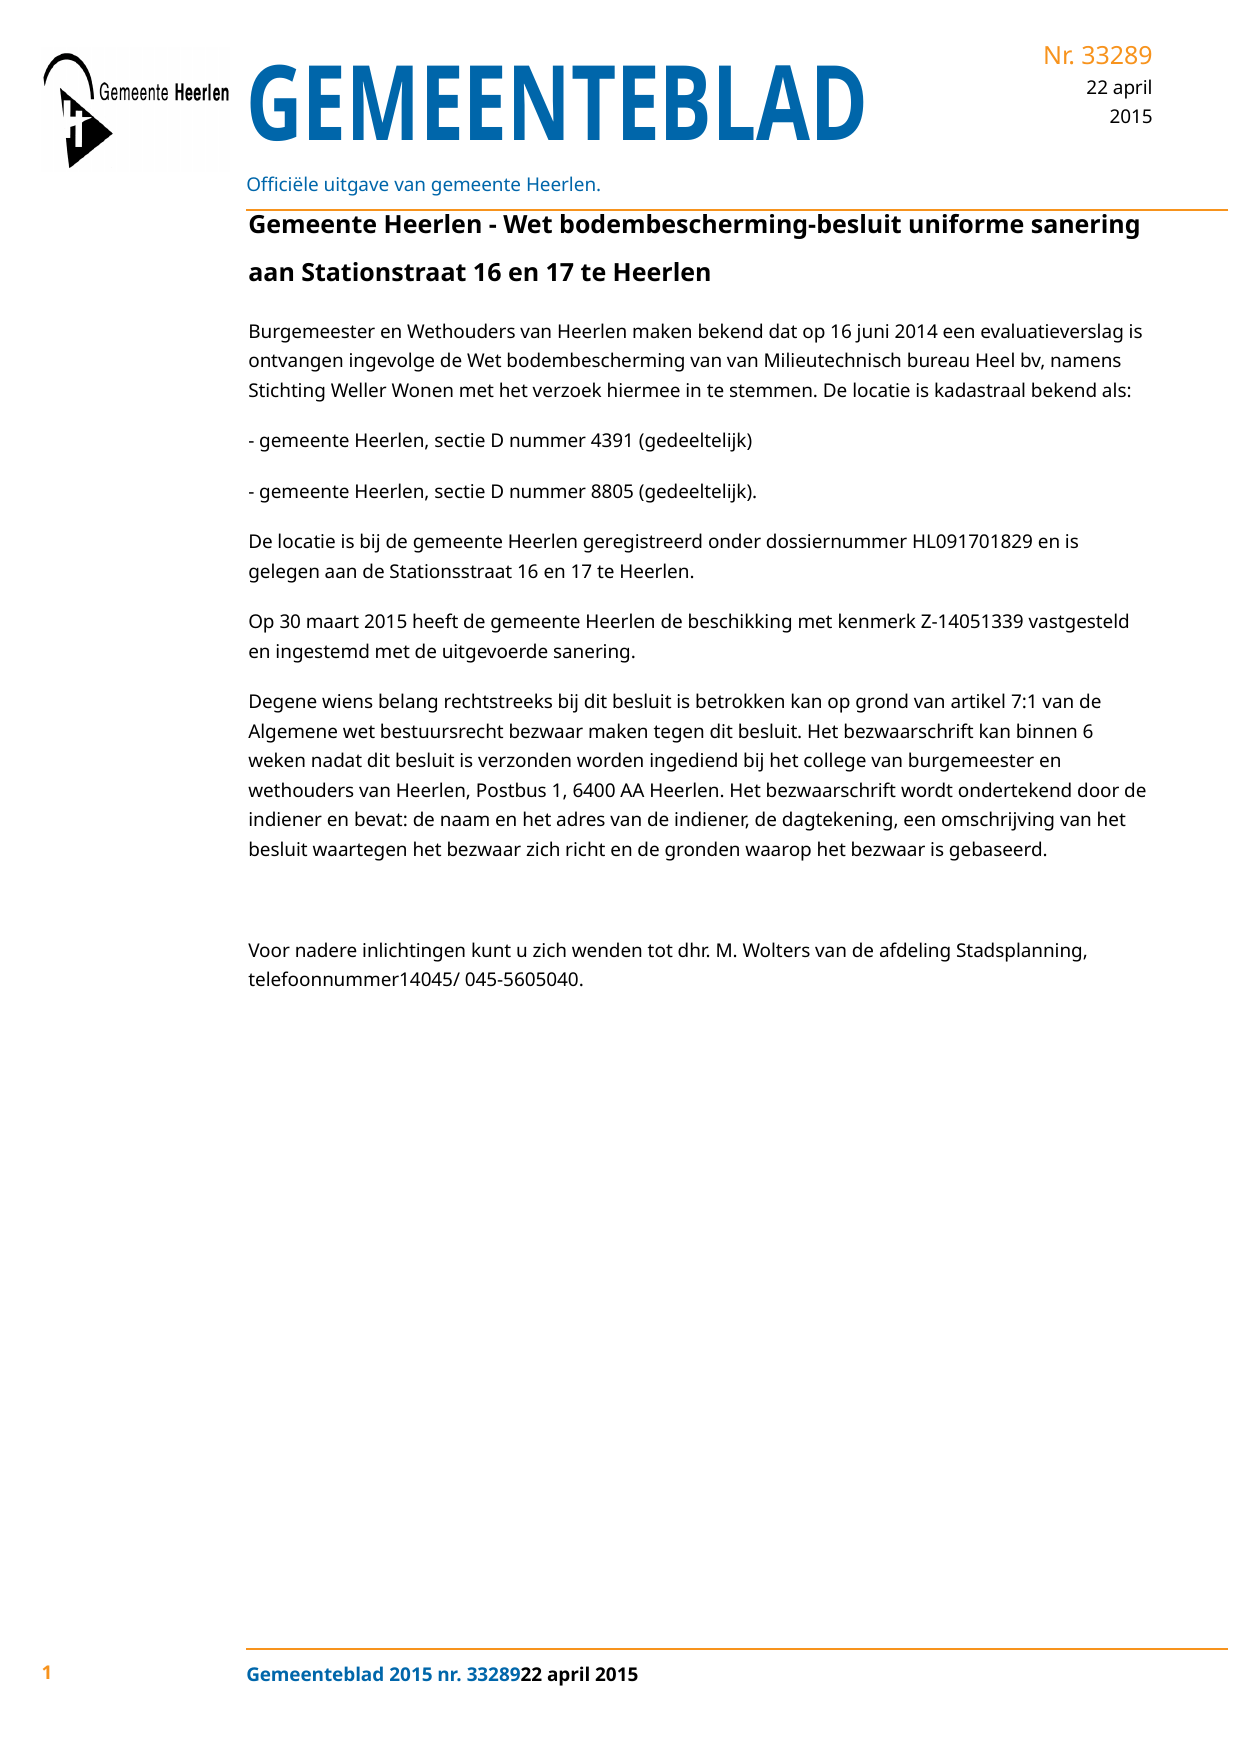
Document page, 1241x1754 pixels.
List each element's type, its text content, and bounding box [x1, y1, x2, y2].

text Degene wiens belang rechtstreeks bij dit besluit is betrokken kan op grond van artikel 7:1 van de Algemene wet bestuursrecht bezwaar maken tegen dit besluit. Het bezwaarschrift kan binnen 6 weken nadat dit besluit is verzonden worden ingediend bij het college van burgemeester en wethouders van Heerlen, Postbus 1, 6400 AA Heerlen. Het bezwaarschrift wordt ondertekend door de indiener en bevat: de naam en het adres van de indiener, de dagtekening, een omschrijving van het besluit waartegen het bezwaar zich richt en de gronden waarop het bezwaar is gebaseerd. [248, 688, 1152, 862]
text - gemeente Heerlen, sectie D nummer 4391 (gedeeltelijk) [248, 427, 1152, 453]
text - gemeente Heerlen, sectie D nummer 8805 (gedeeltelijk). [248, 478, 1152, 504]
text Burgemeester en Wethouders van Heerlen maken bekend dat op 16 juni 2014 een evaluatieverslag is ontvangen ingevolge de Wet bodembescherming van van Milieutechnisch bureau Heel bv, namens Stichting Weller Wonen met het verzoek hiermee in te stemmen. De locatie is kadastraal bekend als: [248, 318, 1152, 403]
text Voor nadere inlichtingen kunt u zich wenden tot dhr. M. Wolters van de afdeling Stadsplanning, telefoonnummer14045/ 045-5605040. [248, 937, 1152, 992]
text Gemeente Heerlen - Wet bodembescherming-besluit uniforme sanering aan Stationstraat 16 en 17 te Heerlen [248, 211, 1152, 288]
picture [41, 47, 231, 172]
text De locatie is bij de gemeente Heerlen geregistreerd onder dossiernummer HL091701829 en is gelegen aan de Stationsstraat 16 en 17 te Heerlen. [248, 528, 1152, 584]
text Op 30 maart 2015 heeft de gemeente Heerlen de beschikking met kenmerk Z-14051339 vastgesteld en ingestemd met de uitgevoerde sanering. [248, 608, 1152, 664]
